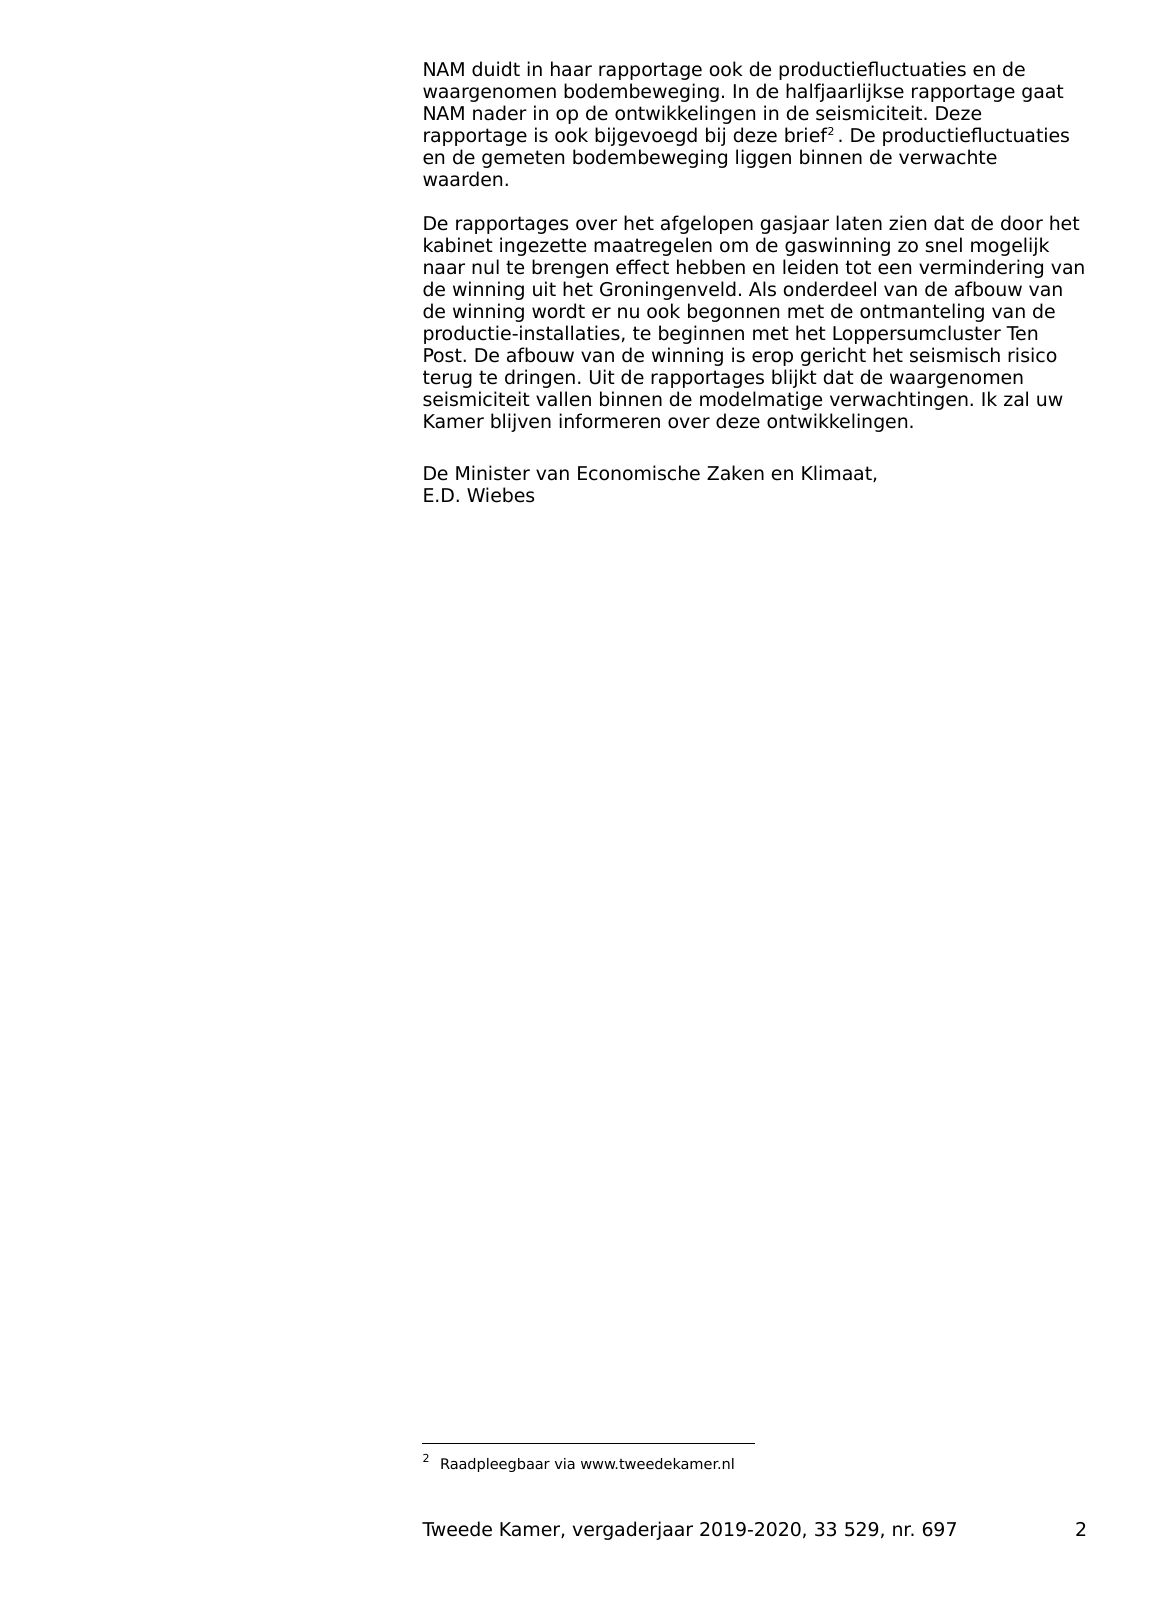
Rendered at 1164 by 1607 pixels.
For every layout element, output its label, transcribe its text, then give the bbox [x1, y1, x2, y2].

text Raadpleegbaar via www.tweedekamer.nl [422, 1452, 1087, 1474]
text De rapportages over het afgelopen gasjaar laten zien dat de door het kabinet ingezette maatregelen om de gaswinning zo snel mogelijk naar nul te brengen effect hebben en leiden tot een vermindering van de winning uit het Groningenveld. Als onderdeel van de afbouw van de winning wordt er nu ook begonnen met de ontmanteling van de productie-installaties, te beginnen met het Loppersumcluster Ten Post. De afbouw van de winning is erop gericht het seismisch risico terug te dringen. Uit de rapportages blijkt dat de waargenomen seismiciteit vallen binnen de modelmatige verwachtingen. Ik zal uw Kamer blijven informeren over deze ontwikkelingen. [422, 213, 1087, 433]
text De Minister van Economische Zaken en Klimaat, E.D. Wiebes [422, 463, 1087, 507]
text NAM duidt in haar rapportage ook de productiefluctuaties en de waargenomen bodembeweging. In de halfjaarlijkse rapportage gaat NAM nader in op de ontwikkelingen in de seismiciteit. Deze rapportage is ook bijgevoegd bij deze brief. De productiefluctuaties en de gemeten bodembeweging liggen binnen de verwachte waarden. [422, 59, 1087, 191]
